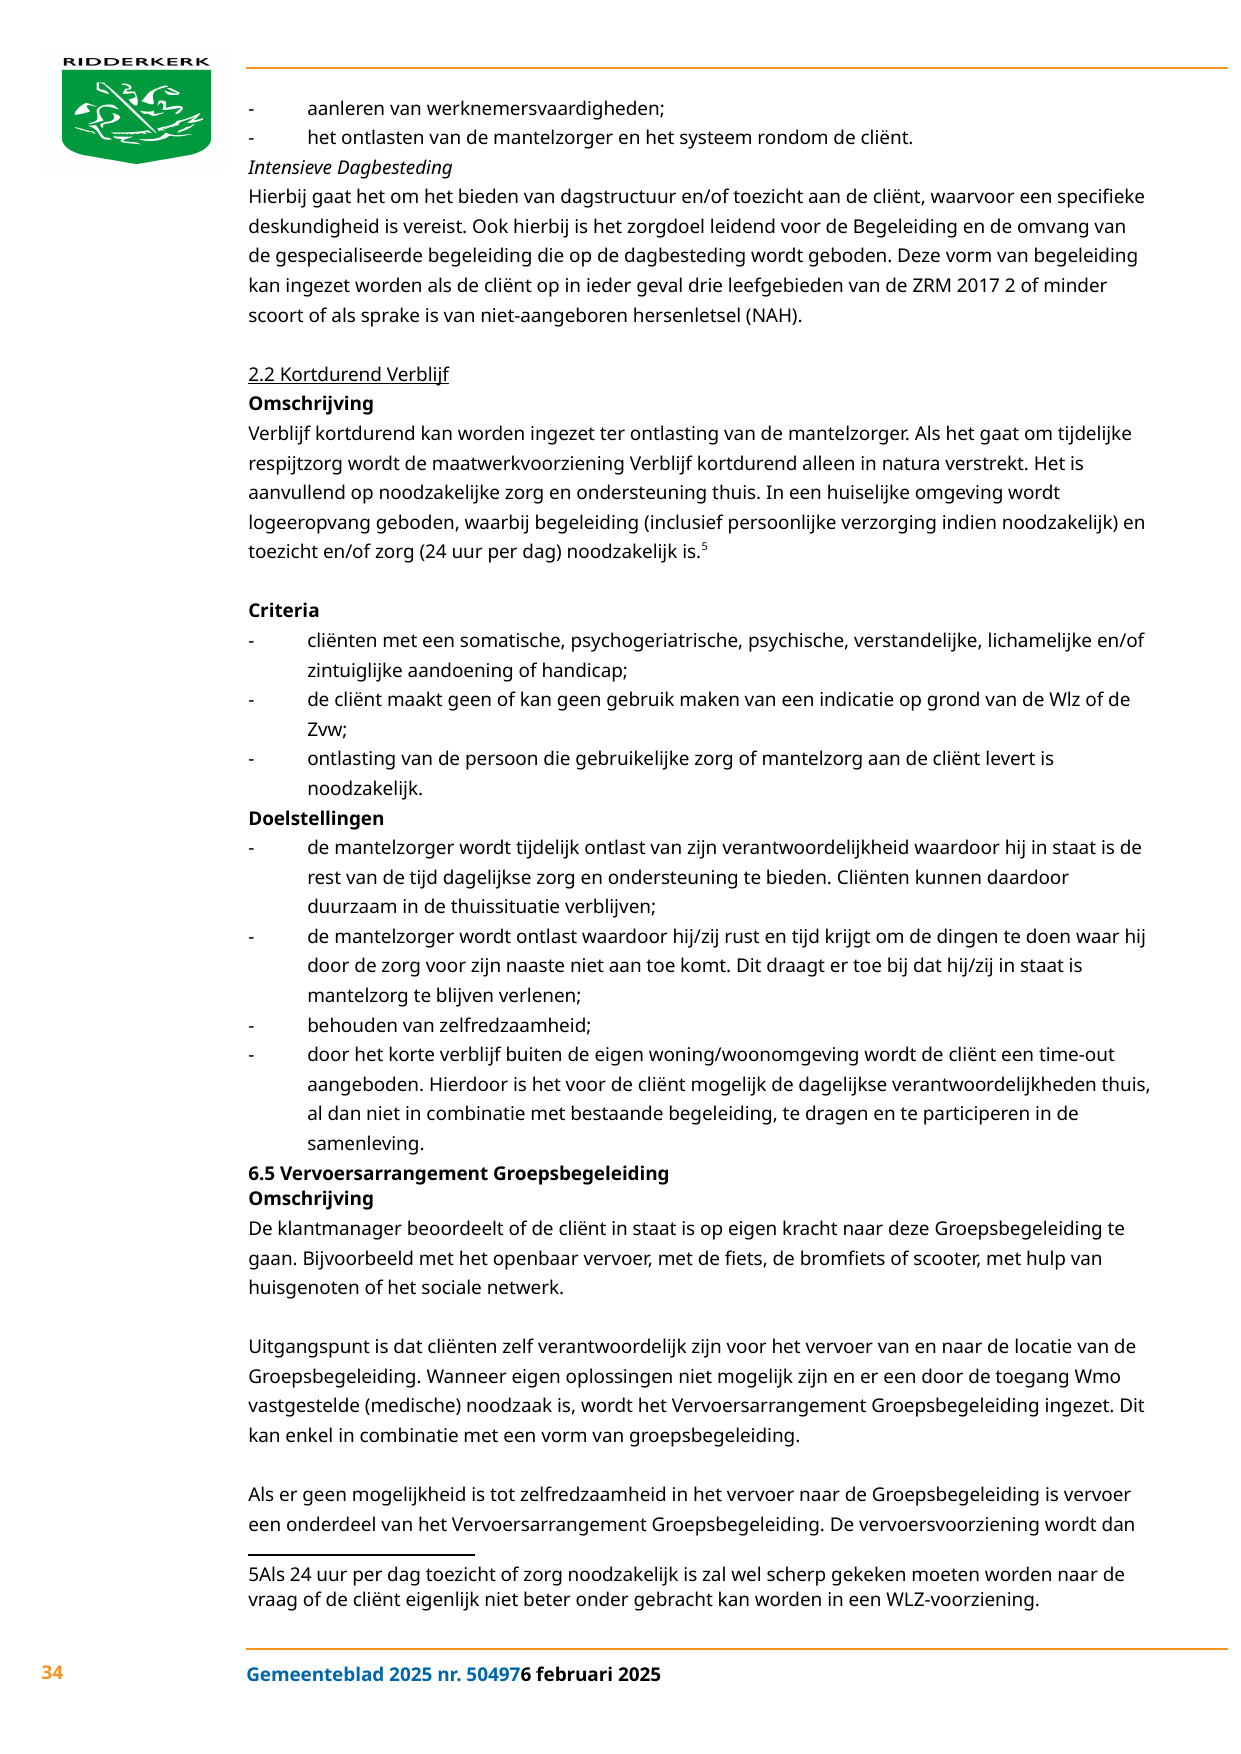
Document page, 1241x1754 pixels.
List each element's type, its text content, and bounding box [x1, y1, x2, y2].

text Intensieve Dagbesteding [248, 154, 1152, 180]
list de cliënt maakt geen of kan geen gebruik maken van een indicatie op grond van de Wlz of de Zvw; [248, 686, 1152, 742]
text Uitgangspunt is dat cliënten zelf verantwoordelijk zijn voor het vervoer van en naar de locatie van de Groepsbegeleiding. Wanneer eigen oplossingen niet mogelijk zijn en er een door de toegang Wmo vastgestelde (medische) noodzaak is, wordt het Vervoersarrangement Groepsbegeleiding ingezet. Dit kan enkel in combinatie met een vorm van groepsbegeleiding. [248, 1333, 1152, 1448]
text 6.5 Vervoersarrangement Groepsbegeleiding [248, 1160, 1152, 1186]
text Doelstellingen [248, 805, 1152, 831]
list het ontlasten van de mantelzorger en het systeem rondom de cliënt. [248, 124, 1152, 150]
picture [41, 47, 231, 172]
text Criteria [248, 598, 1152, 623]
text Hierbij gaat het om het bieden van dagstructuur en/of toezicht aan de cliënt, waarvoor een specifieke deskundigheid is vereist. Ook hierbij is het zorgdoel leidend voor de Begeleiding en de omvang van de gespecialiseerde begeleiding die op de dagbesteding wordt geboden. Deze vorm van begeleiding kan ingezet worden als de cliënt op in ieder geval drie leefgebieden van de ZRM 2017 2 of minder scoort of als sprake is van niet-aangeboren hersenletsel (NAH). [248, 183, 1152, 328]
text De klantmanager beoordeelt of de cliënt in staat is op eigen kracht naar deze Groepsbegeleiding te gaan. Bijvoorbeeld met het openbaar vervoer, met de fiets, de bromfiets of scooter, met hulp van huisgenoten of het sociale netwerk. [248, 1215, 1152, 1300]
text Als er geen mogelijkheid is tot zelfredzaamheid in het vervoer naar de Groepsbegeleiding is vervoer een onderdeel van het Vervoersarrangement Groepsbegeleiding. De vervoersvoorziening wordt dan [248, 1481, 1152, 1537]
list behouden van zelfredzaamheid; [248, 1012, 1152, 1038]
list ontlasting van de persoon die gebruikelijke zorg of mantelzorg aan de cliënt levert is noodzakelijk. [248, 746, 1152, 801]
text Omschrijving [248, 1186, 1152, 1211]
text Verblijf kortdurend kan worden ingezet ter ontlasting van de mantelzorger. Als het gaat om tijdelijke respijtzorg wordt de maatwerkvoorziening Verblijf kortdurend alleen in natura verstrekt. Het is aanvullend op noodzakelijke zorg en ondersteuning thuis. In een huiselijke omgeving wordt logeeropvang geboden, waarbij begeleiding (inclusief persoonlijke verzorging indien noodzakelijk) en toezicht en/of zorg (24 uur per dag) noodzakelijk is. [248, 420, 1152, 564]
text Als 24 uur per dag toezicht of zorg noodzakelijk is zal wel scherp gekeken moeten worden naar de vraag of de cliënt eigenlijk niet beter onder gebracht kan worden in een WLZ-voorziening. [248, 1561, 1152, 1612]
list cliënten met een somatische, psychogeriatrische, psychische, verstandelijke, lichamelijke en/of zintuiglijke aandoening of handicap; [248, 627, 1152, 683]
list aanleren van werknemersvaardigheden; [248, 95, 1152, 121]
list de mantelzorger wordt tijdelijk ontlast van zijn verantwoordelijkheid waardoor hij in staat is de rest van de tijd dagelijkse zorg en ondersteuning te bieden. Cliënten kunnen daardoor duurzaam in de thuissituatie verblijven; [248, 834, 1152, 919]
list door het korte verblijf buiten de eigen woning/woonomgeving wordt de cliënt een time-out aangeboden. Hierdoor is het voor de cliënt mogelijk de dagelijkse verantwoordelijkheden thuis, al dan niet in combinatie met bestaande begeleiding, te dragen en te participeren in de samenleving. [248, 1041, 1152, 1156]
text Omschrijving [248, 391, 1152, 416]
list de mantelzorger wordt ontlast waardoor hij/zij rust en tijd krijgt om de dingen te doen waar hij door de zorg voor zijn naaste niet aan toe komt. Dit draagt er toe bij dat hij/zij in staat is mantelzorg te blijven verlenen; [248, 923, 1152, 1008]
text 2.2 Kortdurend Verblijf [248, 361, 1152, 387]
